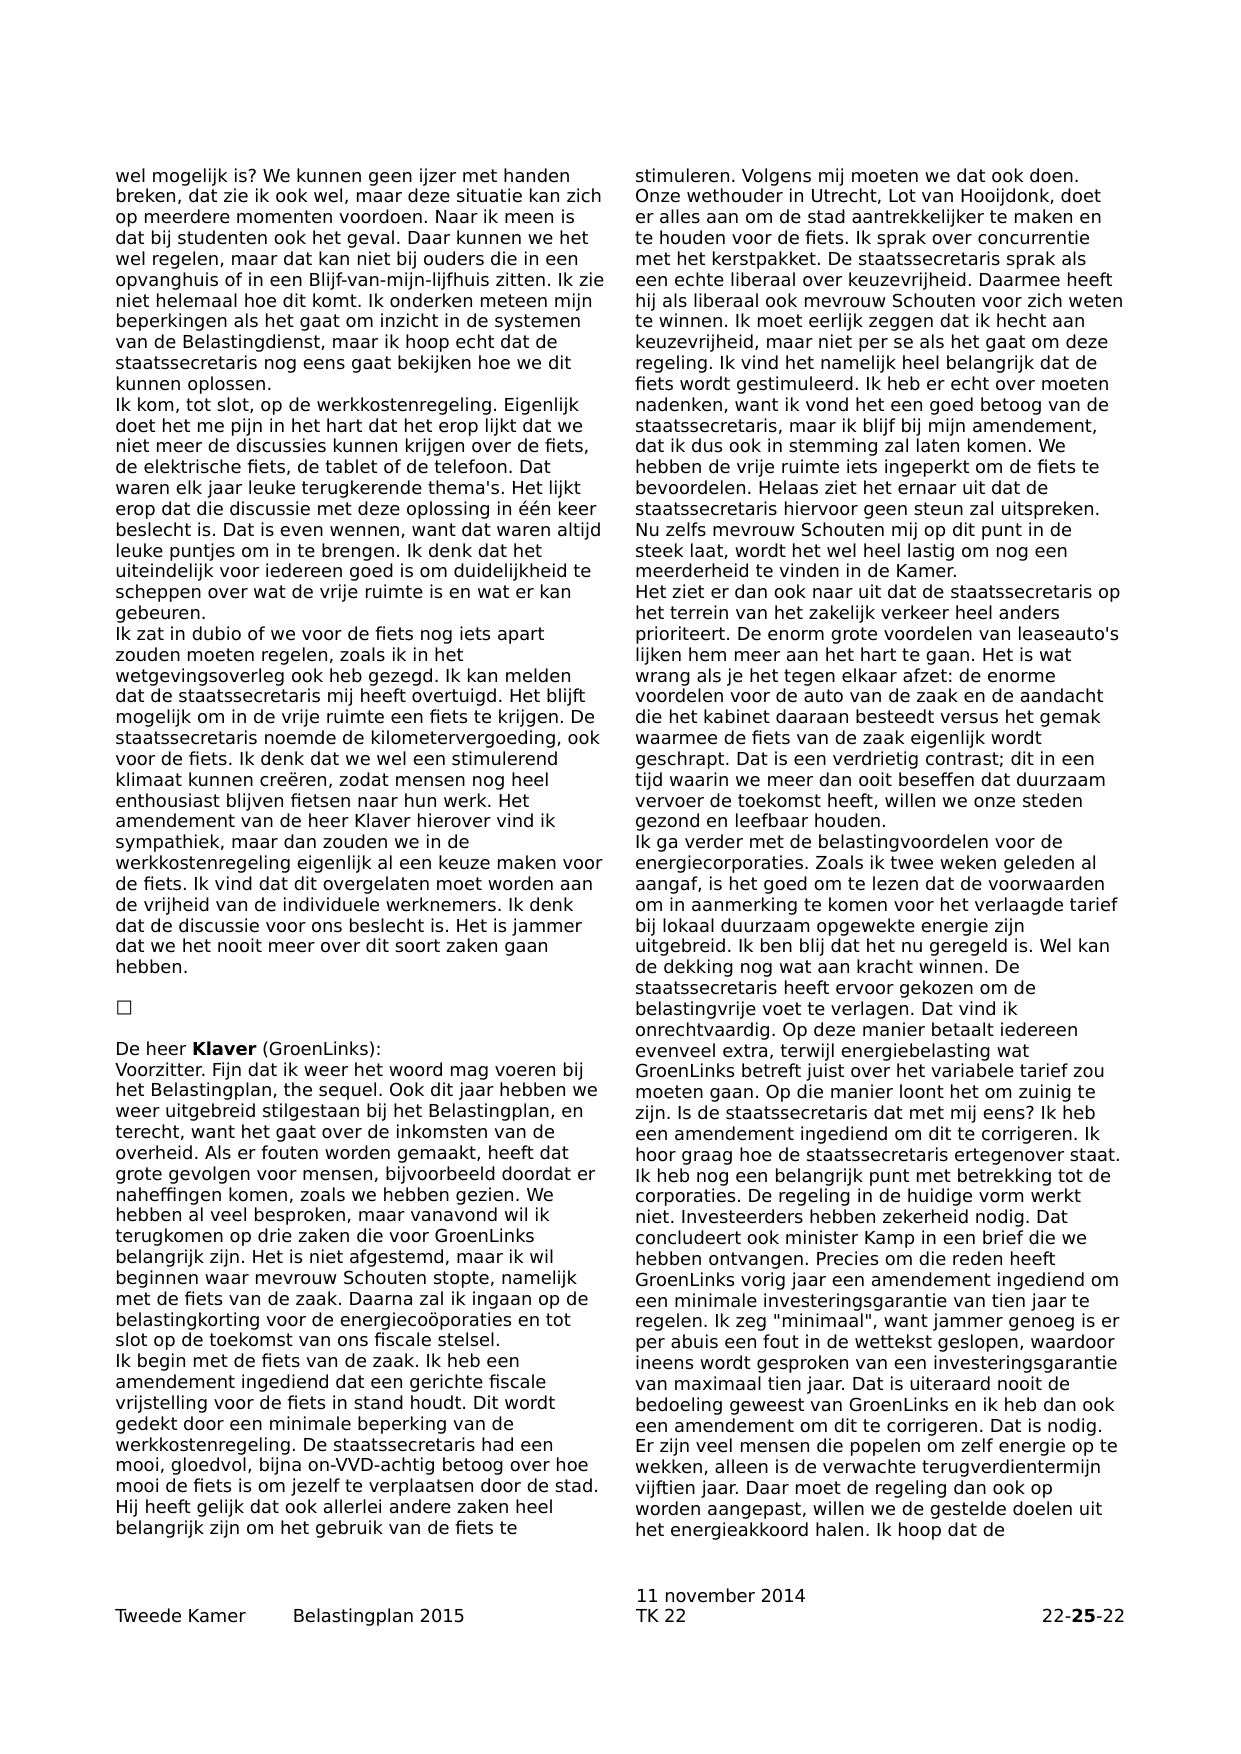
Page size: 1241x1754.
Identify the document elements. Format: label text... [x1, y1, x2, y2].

text Ik begin met de fiets van de zaak. Ik heb een amendement ingediend dat een gerichte fiscale vrijstelling voor de fiets in stand houdt. Dit wordt gedekt door een minimale beperking van de werkkostenregeling. De staatssecretaris had een mooi, gloedvol, bijna on-VVD-achtig betoog over hoe mooi de fiets is om jezelf te verplaatsen door de stad. Hij heeft gelijk dat ook allerlei andere zaken heel belangrijk zijn om het gebruik van de fiets te [115, 1351, 605, 1538]
text ⬜ [115, 998, 605, 1018]
text Voorzitter. Fijn dat ik weer het woord mag voeren bij het Belastingplan, the sequel. Ook dit jaar hebben we weer uitgebreid stilgestaan bij het Belastingplan, en terecht, want het gaat over de inkomsten van de overheid. Als er fouten worden gemaakt, heeft dat grote gevolgen voor mensen, bijvoorbeeld doordat er naheffingen komen, zoals we hebben gezien. We hebben al veel besproken, maar vanavond wil ik terugkomen op drie zaken die voor GroenLinks belangrijk zijn. Het is niet afgestemd, maar ik wil beginnen waar mevrouw Schouten stopte, namelijk met de fiets van de zaak. Daarna zal ik ingaan op de belastingkorting voor de energiecoöporaties en tot slot op de toekomst van ons fiscale stelsel. [115, 1059, 605, 1351]
text De heer Klaver (GroenLinks): [115, 1038, 605, 1059]
text Ik ga verder met de belastingvoordelen voor de energiecorporaties. Zoals ik twee weken geleden al aangaf, is het goed om te lezen dat de voorwaarden om in aanmerking te komen voor het verlaagde tarief bij lokaal duurzaam opgewekte energie zijn uitgebreid. Ik ben blij dat het nu geregeld is. Wel kan de dekking nog wat aan kracht winnen. De staatssecretaris heeft ervoor gekozen om de belastingvrije voet te verlagen. Dat vind ik onrechtvaardig. Op deze manier betaalt iedereen evenveel extra, terwijl energiebelasting wat GroenLinks betreft juist over het variabele tarief zou moeten gaan. Op die manier loont het om zuinig te zijn. Is de staatssecretaris dat met mij eens? Ik heb een amendement ingediend om dit te corrigeren. Ik hoor graag hoe de staatssecretaris ertegenover staat. [635, 832, 1125, 1165]
text Ik heb nog een belangrijk punt met betrekking tot de corporaties. De regeling in de huidige vorm werkt niet. Investeerders hebben zekerheid nodig. Dat concludeert ook minister Kamp in een brief die we hebben ontvangen. Precies om die reden heeft GroenLinks vorig jaar een amendement ingediend om een minimale investeringsgarantie van tien jaar te regelen. Ik zeg "minimaal", want jammer genoeg is er per abuis een fout in de wettekst geslopen, waardoor ineens wordt gesproken van een investeringsgarantie van maximaal tien jaar. Dat is uiteraard nooit de bedoeling geweest van GroenLinks en ik heb dan ook een amendement om dit te corrigeren. Dat is nodig. Er zijn veel mensen die popelen om zelf energie op te wekken, alleen is de verwachte terugverdientermijn vijftien jaar. Daar moet de regeling dan ook op worden aangepast, willen we de gestelde doelen uit het energieakkoord halen. Ik hoop dat de [635, 1165, 1125, 1540]
text Ik kom, tot slot, op de werkkostenregeling. Eigenlijk doet het me pijn in het hart dat het erop lijkt dat we niet meer de discussies kunnen krijgen over de fiets, de elektrische fiets, de tablet of de telefoon. Dat waren elk jaar leuke terugkerende thema's. Het lijkt erop dat die discussie met deze oplossing in één keer beslecht is. Dat is even wennen, want dat waren altijd leuke puntjes om in te brengen. Ik denk dat het uiteindelijk voor iedereen goed is om duidelijkheid te scheppen over wat de vrije ruimte is en wat er kan gebeuren. [115, 394, 605, 624]
text Ik zat in dubio of we voor de fiets nog iets apart zouden moeten regelen, zoals ik in het wetgevingsoverleg ook heb gezegd. Ik kan melden dat de staatssecretaris mij heeft overtuigd. Het blijft mogelijk om in de vrije ruimte een fiets te krijgen. De staatssecretaris noemde de kilometervergoeding, ook voor de fiets. Ik denk dat we wel een stimulerend klimaat kunnen creëren, zodat mensen nog heel enthousiast blijven fietsen naar hun werk. Het amendement van de heer Klaver hierover vind ik sympathiek, maar dan zouden we in de werkkostenregeling eigenlijk al een keuze maken voor de fiets. Ik vind dat dit overgelaten moet worden aan de vrijheid van de individuele werknemers. Ik denk dat de discussie voor ons beslecht is. Het is jammer dat we het nooit meer over dit soort zaken gaan hebben. [115, 624, 605, 978]
text stimuleren. Volgens mij moeten we dat ook doen. Onze wethouder in Utrecht, Lot van Hooijdonk, doet er alles aan om de stad aantrekkelijker te maken en te houden voor de fiets. Ik sprak over concurrentie met het kerstpakket. De staatssecretaris sprak als een echte liberaal over keuzevrijheid. Daarmee heeft hij als liberaal ook mevrouw Schouten voor zich weten te winnen. Ik moet eerlijk zeggen dat ik hecht aan keuzevrijheid, maar niet per se als het gaat om deze regeling. Ik vind het namelijk heel belangrijk dat de fiets wordt gestimuleerd. Ik heb er echt over moeten nadenken, want ik vond het een goed betoog van de staatssecretaris, maar ik blijf bij mijn amendement, dat ik dus ook in stemming zal laten komen. We hebben de vrije ruimte iets ingeperkt om de fiets te bevoordelen. Helaas ziet het ernaar uit dat de staatssecretaris hiervoor geen steun zal uitspreken. Nu zelfs mevrouw Schouten mij op dit punt in de steek laat, wordt het wel heel lastig om nog een meerderheid te vinden in de Kamer. [635, 165, 1125, 582]
text Het ziet er dan ook naar uit dat de staatssecretaris op het terrein van het zakelijk verkeer heel anders prioriteert. De enorm grote voordelen van leaseauto's lijken hem meer aan het hart te gaan. Het is wat wrang als je het tegen elkaar afzet: de enorme voordelen voor de auto van de zaak en de aandacht die het kabinet daaraan besteedt versus het gemak waarmee de fiets van de zaak eigenlijk wordt geschrapt. Dat is een verdrietig contrast; dit in een tijd waarin we meer dan ooit beseffen dat duurzaam vervoer de toekomst heeft, willen we onze steden gezond en leefbaar houden. [635, 582, 1125, 832]
text wel mogelijk is? We kunnen geen ijzer met handen breken, dat zie ik ook wel, maar deze situatie kan zich op meerdere momenten voordoen. Naar ik meen is dat bij studenten ook het geval. Daar kunnen we het wel regelen, maar dat kan niet bij ouders die in een opvanghuis of in een Blijf-van-mijn-lijfhuis zitten. Ik zie niet helemaal hoe dit komt. Ik onderken meteen mijn beperkingen als het gaat om inzicht in de systemen van de Belastingdienst, maar ik hoop echt dat de staatssecretaris nog eens gaat bekijken hoe we dit kunnen oplossen. [115, 165, 605, 394]
